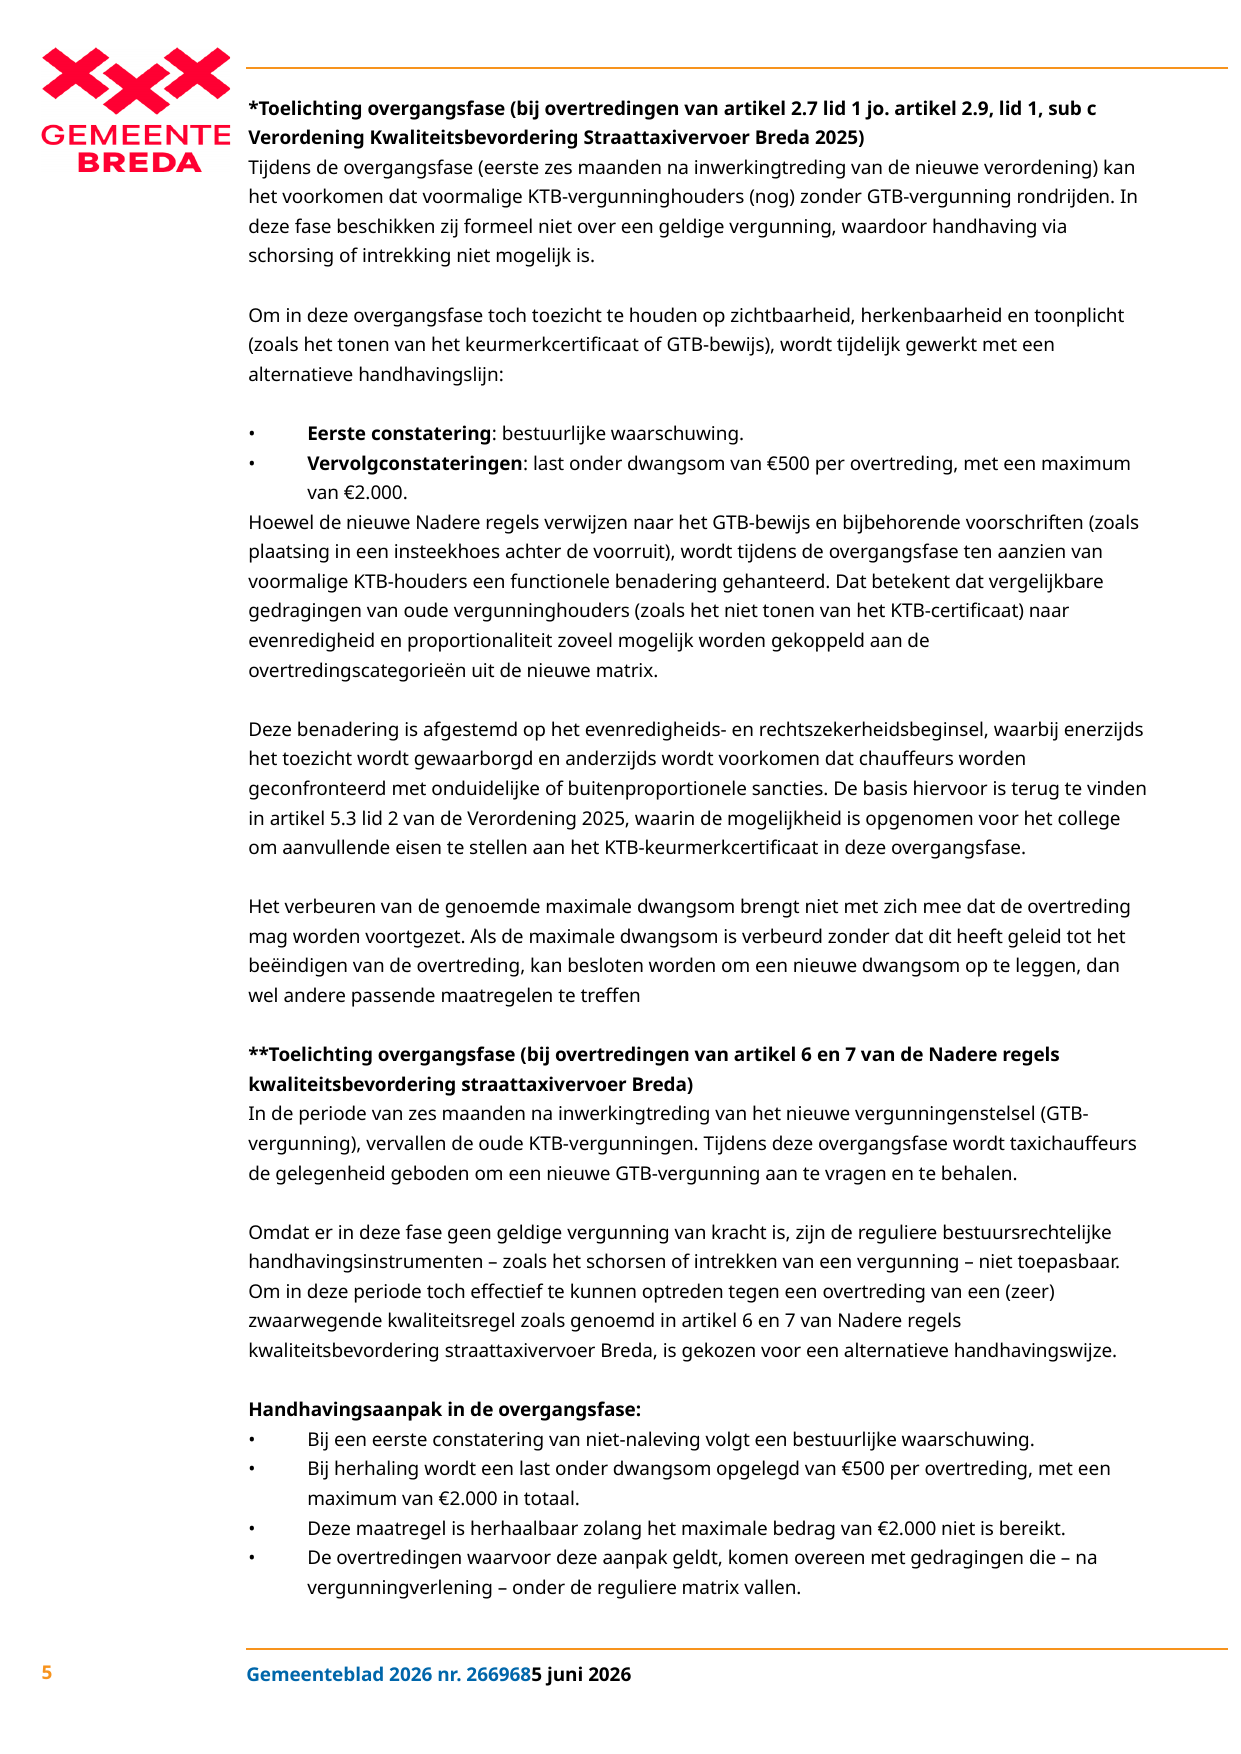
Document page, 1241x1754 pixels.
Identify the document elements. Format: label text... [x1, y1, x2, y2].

list Eerste constatering: bestuurlijke waarschuwing. [248, 420, 1152, 446]
list Deze maatregel is herhaalbaar zolang het maximale bedrag van €2.000 niet is bereikt. [248, 1515, 1152, 1541]
text Hoewel de nieuwe Nadere regels verwijzen naar het GTB-bewijs en bijbehorende voorschriften (zoals plaatsing in een insteekhoes achter de voorruit), wordt tijdens de overgangsfase ten aanzien van voormalige KTB-houders een functionele benadering gehanteerd. Dat betekent dat vergelijkbare gedragingen van oude vergunninghouders (zoals het niet tonen van het KTB-certificaat) naar evenredigheid en proportionaliteit zoveel mogelijk worden gekoppeld aan de overtredingscategorieën uit de nieuwe matrix. [248, 509, 1152, 683]
list Bij een eerste constatering van niet-naleving volgt een bestuurlijke waarschuwing. [248, 1426, 1152, 1452]
text *Toelichting overgangsfase (bij overtredingen van artikel 2.7 lid 1 jo. artikel 2.9, lid 1, sub c Verordening Kwaliteitsbevordering Straattaxivervoer Breda 2025) [248, 95, 1152, 150]
list Bij herhaling wordt een last onder dwangsom opgelegd van €500 per overtreding, met een maximum van €2.000 in totaal. [248, 1456, 1152, 1511]
list De overtredingen waarvoor deze aanpak geldt, komen overeen met gedragingen die – na vergunningverlening – onder de reguliere matrix vallen. [248, 1544, 1152, 1600]
text In de periode van zes maanden na inwerkingtreding van het nieuwe vergunningenstelsel (GTB-vergunning), vervallen de oude KTB-vergunningen. Tijdens deze overgangsfase wordt taxichauffeurs de gelegenheid geboden om een nieuwe GTB-vergunning aan te vragen en te behalen. [248, 1101, 1152, 1186]
text Deze benadering is afgestemd op het evenredigheids- en rechtszekerheidsbeginsel, waarbij enerzijds het toezicht wordt gewaarborgd en anderzijds wordt voorkomen dat chauffeurs worden geconfronteerd met onduidelijke of buitenproportionele sancties. De basis hiervoor is terug te vinden in artikel 5.3 lid 2 van de Verordening 2025, waarin de mogelijkheid is opgenomen voor het college om aanvullende eisen te stellen aan het KTB-keurmerkcertificaat in deze overgangsfase. [248, 716, 1152, 860]
list Vervolgconstateringen: last onder dwangsom van €500 per overtreding, met een maximum van €2.000. [248, 450, 1152, 505]
text Omdat er in deze fase geen geldige vergunning van kracht is, zijn de reguliere bestuursrechtelijke handhavingsinstrumenten – zoals het schorsen of intrekken van een vergunning – niet toepasbaar. Om in deze periode toch effectief te kunnen optreden tegen een overtreding van een (zeer) zwaarwegende kwaliteitsregel zoals genoemd in artikel 6 en 7 van Nadere regels kwaliteitsbevordering straattaxivervoer Breda, is gekozen voor een alternatieve handhavingswijze. [248, 1219, 1152, 1363]
text Tijdens de overgangsfase (eerste zes maanden na inwerkingtreding van de nieuwe verordening) kan het voorkomen dat voormalige KTB-vergunninghouders (nog) zonder GTB-vergunning rondrijden. In deze fase beschikken zij formeel niet over een geldige vergunning, waardoor handhaving via schorsing of intrekking niet mogelijk is. [248, 154, 1152, 268]
text Het verbeuren van de genoemde maximale dwangsom brengt niet met zich mee dat de overtreding mag worden voortgezet. Als de maximale dwangsom is verbeurd zonder dat dit heeft geleid tot het beëindigen van de overtreding, kan besloten worden om een nieuwe dwangsom op te leggen, dan wel andere passende maatregelen te treffen [248, 893, 1152, 1008]
text Handhavingsaanpak in de overgangsfase: [248, 1396, 1152, 1422]
text Om in deze overgangsfase toch toezicht te houden op zichtbaarheid, herkenbaarheid en toonplicht (zoals het tonen van het keurmerkcertificaat of GTB-bewijs), wordt tijdelijk gewerkt met een alternatieve handhavingslijn: [248, 302, 1152, 387]
text **Toelichting overgangsfase (bij overtredingen van artikel 6 en 7 van de Nadere regels kwaliteitsbevordering straattaxivervoer Breda) [248, 1041, 1152, 1097]
picture [41, 47, 231, 172]
